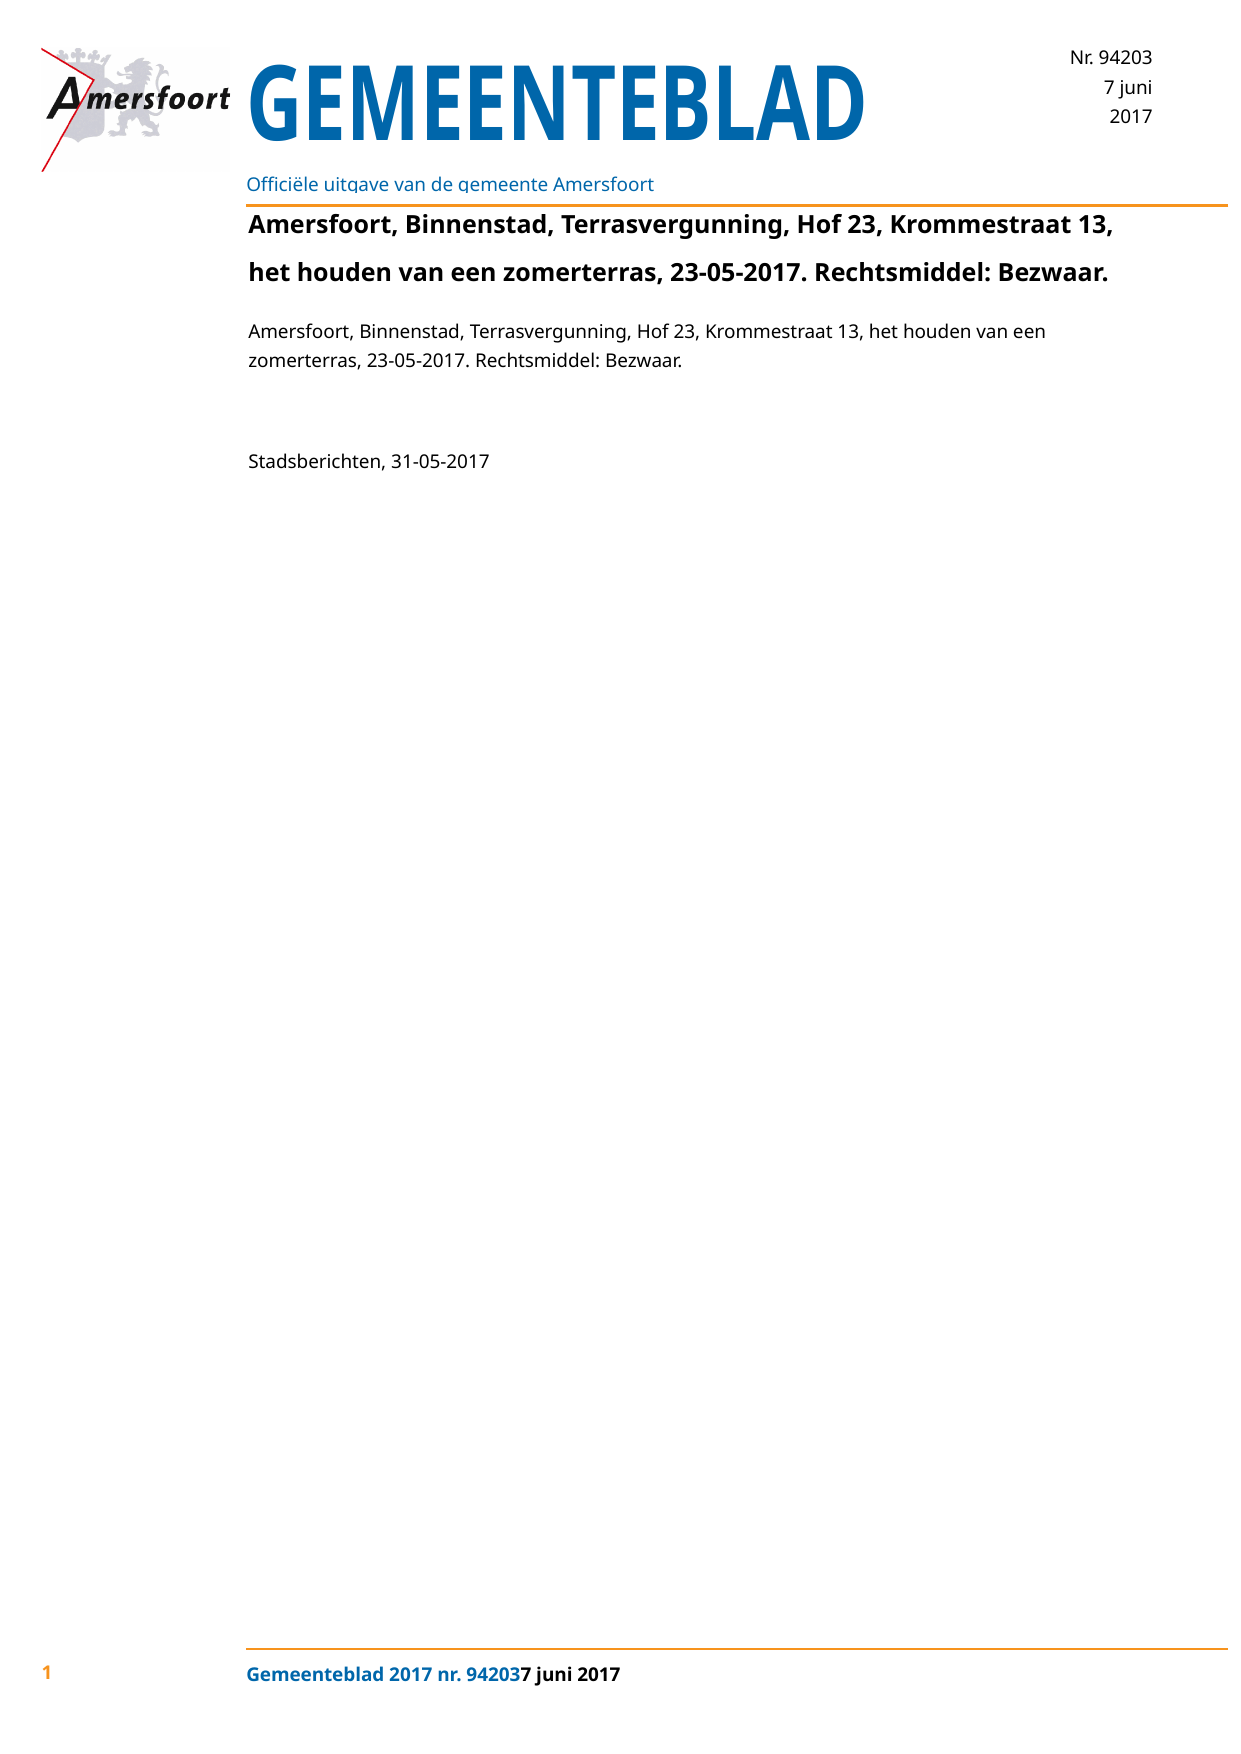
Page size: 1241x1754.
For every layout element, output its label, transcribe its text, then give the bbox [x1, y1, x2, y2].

text Amersfoort, Binnenstad, Terrasvergunning, Hof 23, Krommestraat 13, het houden van een zomerterras, 23-05-2017. Rechtsmiddel: Bezwaar. [248, 207, 1152, 288]
picture [41, 47, 231, 172]
text Amersfoort, Binnenstad, Terrasvergunning, Hof 23, Krommestraat 13, het houden van een zomerterras, 23-05-2017. Rechtsmiddel: Bezwaar. [248, 318, 1152, 373]
text Stadsberichten, 31-05-2017 [248, 448, 1152, 474]
